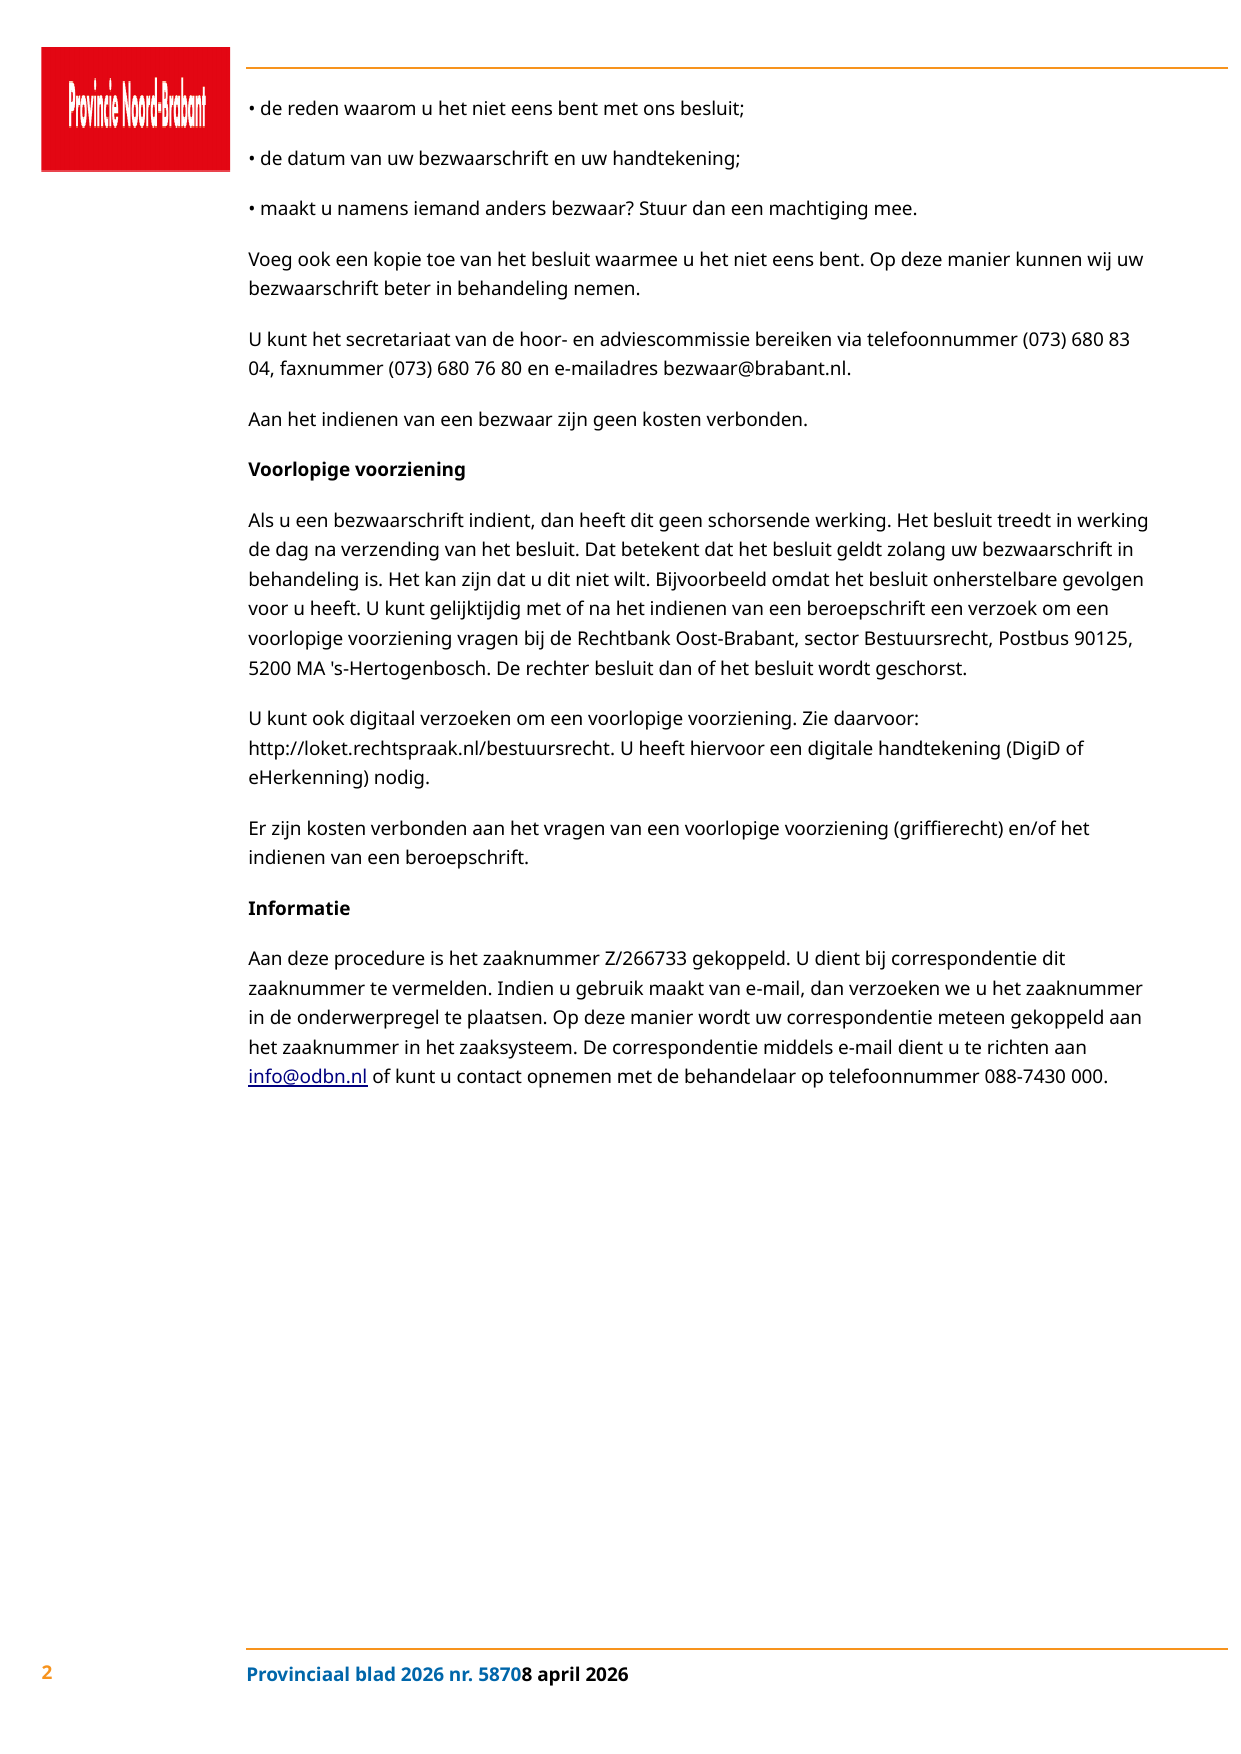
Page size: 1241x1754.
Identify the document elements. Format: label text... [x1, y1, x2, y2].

picture [41, 47, 231, 172]
text • de reden waarom u het niet eens bent met ons besluit; [248, 95, 1152, 121]
text U kunt het secretariaat van de hoor- en adviescommissie bereiken via telefoonnummer (073) 680 83 04, faxnummer (073) 680 76 80 en e-mailadres bezwaar@brabant.nl. [248, 326, 1152, 381]
text Informatie [248, 895, 1152, 921]
text Aan het indienen van een bezwaar zijn geen kosten verbonden. [248, 406, 1152, 432]
text Als u een bezwaarschrift indient, dan heeft dit geen schorsende werking. Het besluit treedt in werking de dag na verzending van het besluit. Dat betekent dat het besluit geldt zolang uw bezwaarschrift in behandeling is. Het kan zijn dat u dit niet wilt. Bijvoorbeeld omdat het besluit onherstelbare gevolgen voor u heeft. U kunt gelijktijdig met of na het indienen van een beroepschrift een verzoek om een voorlopige voorziening vragen bij de Rechtbank Oost-Brabant, sector Bestuursrecht, Postbus 90125, 5200 MA 's‑Hertogenbosch. De rechter besluit dan of het besluit wordt geschorst. [248, 507, 1152, 681]
text Aan deze procedure is het zaaknummer Z/266733 gekoppeld. U dient bij correspondentie dit zaaknummer te vermelden. Indien u gebruik maakt van e-mail, dan verzoeken we u het zaaknummer in de onderwerpregel te plaatsen. Op deze manier wordt uw correspondentie meteen gekoppeld aan het zaaknummer in het zaaksysteem. De correspondentie middels e-mail dient u te richten aan info@odbn.nl of kunt u contact opnemen met de behandelaar op telefoonnummer 088-7430 000. [248, 945, 1152, 1089]
text • de datum van uw bezwaarschrift en uw handtekening; [248, 145, 1152, 171]
text Voeg ook een kopie toe van het besluit waarmee u het niet eens bent. Op deze manier kunnen wij uw bezwaarschrift beter in behandeling nemen. [248, 246, 1152, 301]
text Er zijn kosten verbonden aan het vragen van een voorlopige voorziening (griffierecht) en/of het indienen van een beroepschrift. [248, 815, 1152, 870]
text Voorlopige voorziening [248, 456, 1152, 482]
text • maakt u namens iemand anders bezwaar? Stuur dan een machtiging mee. [248, 196, 1152, 221]
text U kunt ook digitaal verzoeken om een voorlopige voorziening. Zie daarvoor: http://loket.rechtspraak.nl/bestuursrecht. U heeft hiervoor een digitale handtekening (DigiD of eHerkenning) nodig. [248, 705, 1152, 790]
